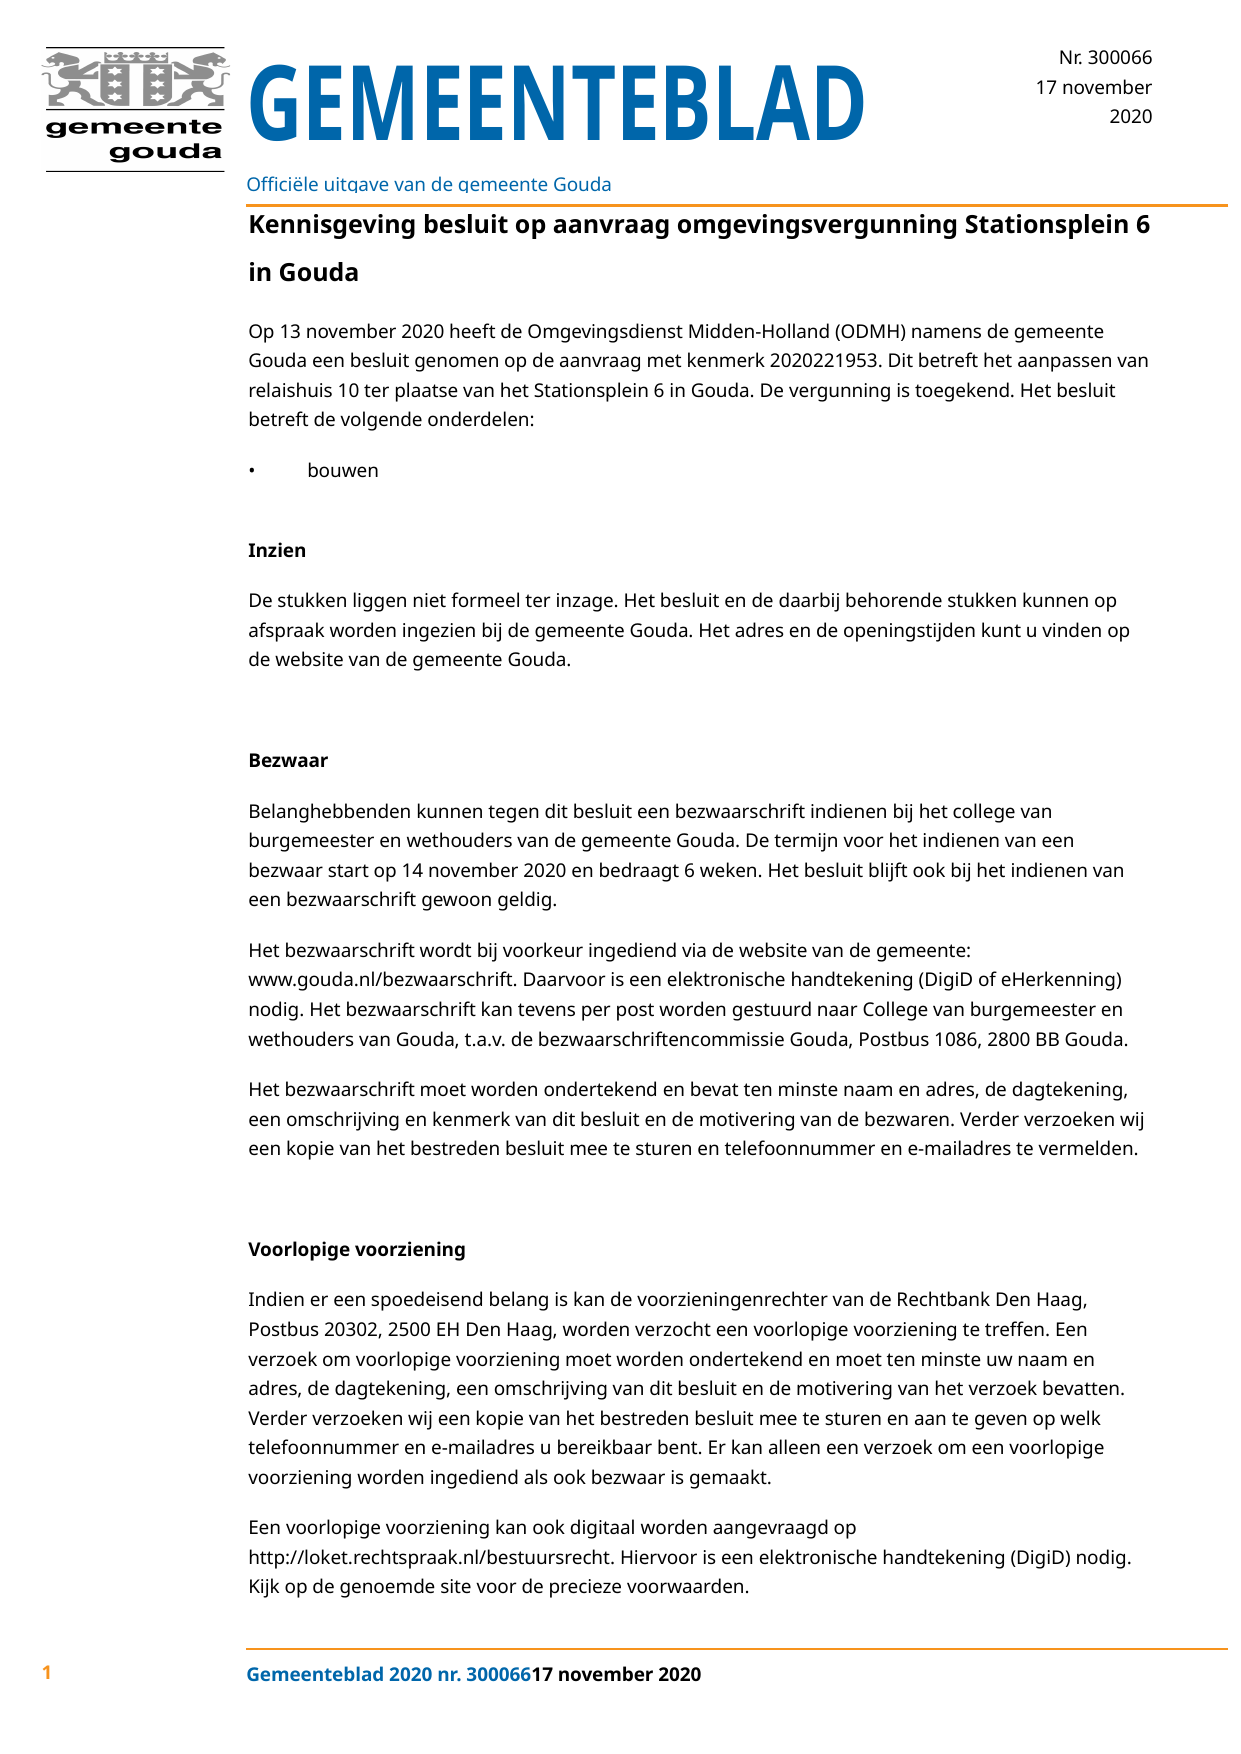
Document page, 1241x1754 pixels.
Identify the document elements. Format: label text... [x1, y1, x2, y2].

list bouwen [248, 457, 1152, 483]
text Bezwaar [248, 747, 1152, 773]
text De stukken liggen niet formeel ter inzage. Het besluit en de daarbij behorende stukken kunnen op afspraak worden ingezien bij de gemeente Gouda. Het adres en de openingstijden kunt u vinden op de website van de gemeente Gouda. [248, 587, 1152, 672]
text Inzien [248, 537, 1152, 563]
text Een voorlopige voorziening kan ook digitaal worden aangevraagd op http://loket.rechtspraak.nl/bestuursrecht. Hiervoor is een elektronische handtekening (DigiD) nodig. Kijk op de genoemde site voor de precieze voorwaarden. [248, 1514, 1152, 1599]
text Het bezwaarschrift wordt bij voorkeur ingediend via de website van de gemeente: www.gouda.nl/bezwaarschrift. Daarvoor is een elektronische handtekening (DigiD of eHerkenning) nodig. Het bezwaarschrift kan tevens per post worden gestuurd naar College van burgemeester en wethouders van Gouda, t.a.v. de bezwaarschriftencommissie Gouda, Postbus 1086, 2800 BB Gouda. [248, 937, 1152, 1052]
picture [41, 47, 231, 172]
text Voorlopige voorziening [248, 1236, 1152, 1262]
text Belanghebbenden kunnen tegen dit besluit een bezwaarschrift indienen bij het college van burgemeester en wethouders van de gemeente Gouda. De termijn voor het indienen van een bezwaar start op 14 november 2020 en bedraagt 6 weken. Het besluit blijft ook bij het indienen van een bezwaarschrift gewoon geldig. [248, 798, 1152, 912]
text Indien er een spoedeisend belang is kan de voorzieningenrechter van de Rechtbank Den Haag, Postbus 20302, 2500 EH Den Haag, worden verzocht een voorlopige voorziening te treffen. Een verzoek om voorlopige voorziening moet worden ondertekend en moet ten minste uw naam en adres, de dagtekening, een omschrijving van dit besluit en de motivering van het verzoek bevatten. Verder verzoeken wij een kopie van het bestreden besluit mee te sturen en aan te geven op welk telefoonnummer en e-mailadres u bereikbaar bent. Er kan alleen een verzoek om een voorlopige voorziening worden ingediend als ook bezwaar is gemaakt. [248, 1287, 1152, 1490]
text Kennisgeving besluit op aanvraag omgevingsvergunning Stationsplein 6 in Gouda [248, 207, 1152, 288]
text Op 13 november 2020 heeft de Omgevingsdienst Midden-Holland (ODMH) namens de gemeente Gouda een besluit genomen op de aanvraag met kenmerk 2020221953. Dit betreft het aanpassen van relaishuis 10 ter plaatse van het Stationsplein 6 in Gouda. De vergunning is toegekend. Het besluit betreft de volgende onderdelen: [248, 318, 1152, 432]
text Het bezwaarschrift moet worden ondertekend en bevat ten minste naam en adres, de dagtekening, een omschrijving en kenmerk van dit besluit en de motivering van de bezwaren. Verder verzoeken wij een kopie van het bestreden besluit mee te sturen en telefoonnummer en e-mailadres te vermelden. [248, 1076, 1152, 1161]
